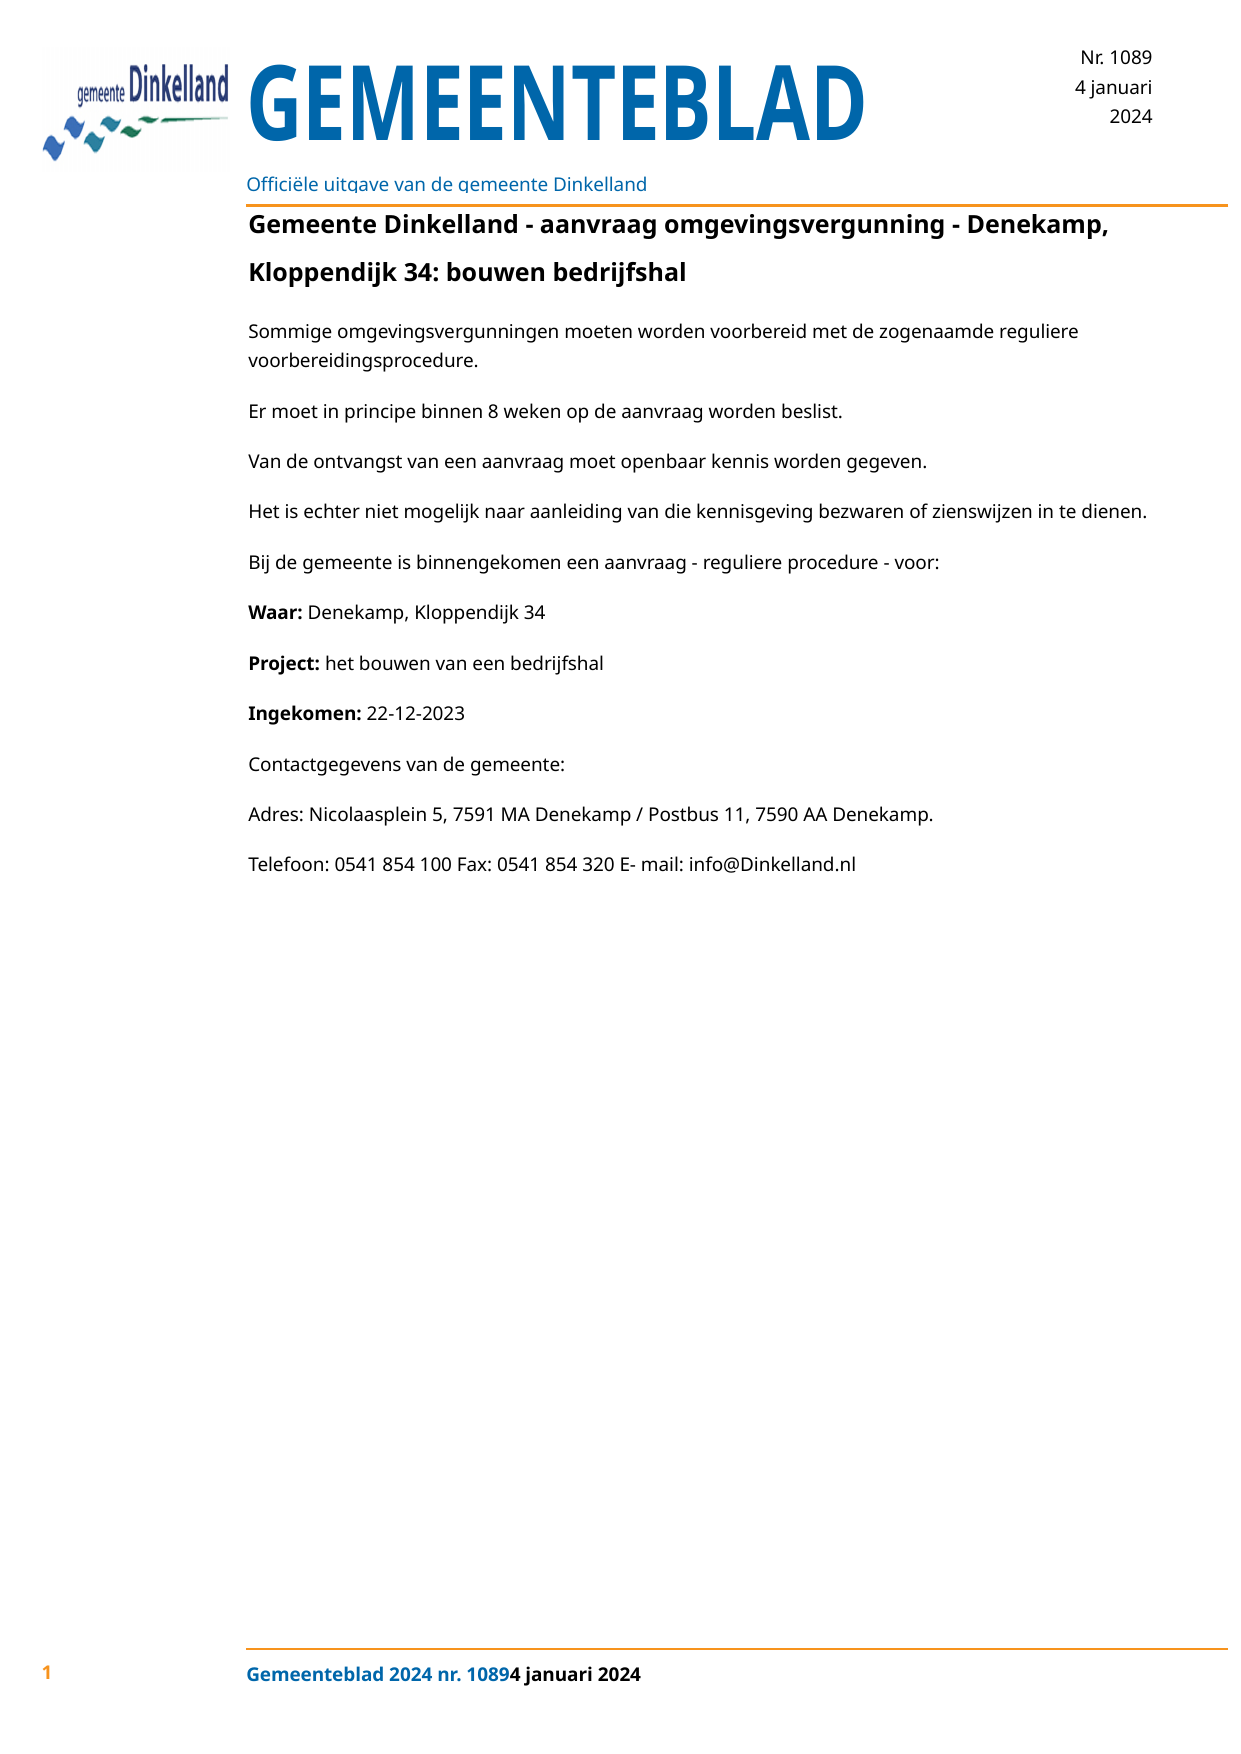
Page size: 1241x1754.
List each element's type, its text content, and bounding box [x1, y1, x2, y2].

text Bij de gemeente is binnengekomen een aanvraag - reguliere procedure - voor: [248, 549, 1152, 575]
text Het is echter niet mogelijk naar aanleiding van die kennisgeving bezwaren of zienswijzen in te dienen. [248, 499, 1152, 524]
picture [41, 47, 231, 172]
text Gemeente Dinkelland - aanvraag omgevingsvergunning - Denekamp, Kloppendijk 34: bouwen bedrijfshal [248, 207, 1152, 288]
text Sommige omgevingsvergunningen moeten worden voorbereid met de zogenaamde reguliere voorbereidingsprocedure. [248, 318, 1152, 373]
text Van de ontvangst van een aanvraag moet openbaar kennis worden gegeven. [248, 448, 1152, 474]
text Contactgegevens van de gemeente: [248, 751, 1152, 777]
text Telefoon: 0541 854 100 Fax: 0541 854 320 E- mail: info@Dinkelland.nl [248, 852, 1152, 877]
text Project: het bouwen van een bedrijfshal [248, 650, 1152, 676]
text Waar: Denekamp, Kloppendijk 34 [248, 599, 1152, 625]
text Er moet in principe binnen 8 weken op de aanvraag worden beslist. [248, 398, 1152, 424]
text Ingekomen: 22-12-2023 [248, 700, 1152, 726]
text Adres: Nicolaasplein 5, 7591 MA Denekamp / Postbus 11, 7590 AA Denekamp. [248, 801, 1152, 827]
